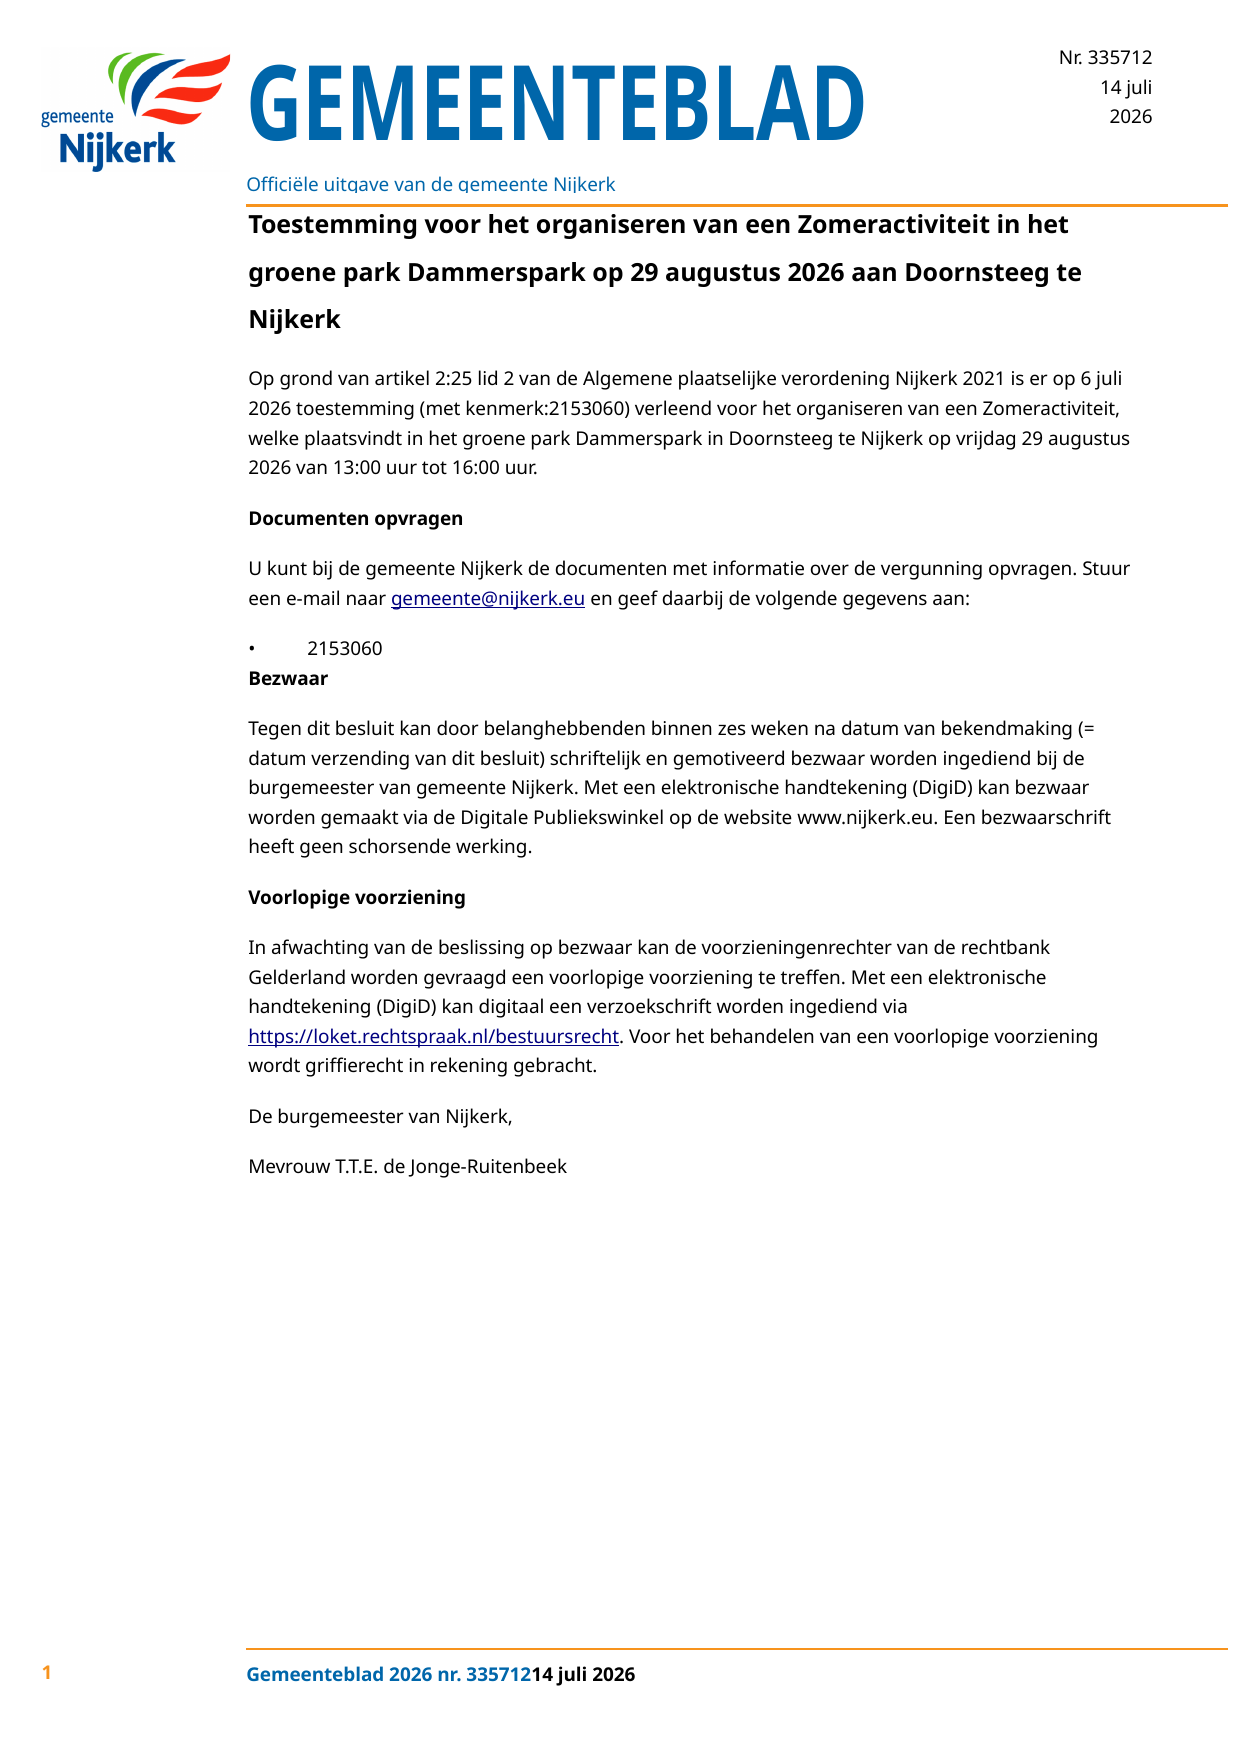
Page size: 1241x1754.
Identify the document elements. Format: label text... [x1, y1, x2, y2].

list 2153060 [248, 635, 1152, 661]
picture [41, 47, 231, 172]
text In afwachting van de beslissing op bezwaar kan de voorzieningenrechter van de rechtbank Gelderland worden gevraagd een voorlopige voorziening te treffen. Met een elektronische handtekening (DigiD) kan digitaal een verzoekschrift worden ingediend via https://loket.rechtspraak.nl/bestuursrecht. Voor het behandelen van een voorlopige voorziening wordt griffierecht in rekening gebracht. [248, 934, 1152, 1078]
text Tegen dit besluit kan door belanghebbenden binnen zes weken na datum van bekendmaking (= datum verzending van dit besluit) schriftelijk en gemotiveerd bezwaar worden ingediend bij de burgemeester van gemeente Nijkerk. Met een elektronische handtekening (DigiD) kan bezwaar worden gemaakt via de Digitale Publiekswinkel op de website www.nijkerk.eu. Een bezwaarschrift heeft geen schorsende werking. [248, 715, 1152, 859]
text Voorlopige voorziening [248, 884, 1152, 909]
text Op grond van artikel 2:25 lid 2 van de Algemene plaatselijke verordening Nijkerk 2021 is er op 6 juli 2026 toestemming (met kenmerk:2153060) verleend voor het organiseren van een Zomeractiviteit, welke plaatsvindt in het groene park Dammerspark in Doornsteeg te Nijkerk op vrijdag 29 augustus 2026 van 13:00 uur tot 16:00 uur. [248, 366, 1152, 480]
text Documenten opvragen [248, 505, 1152, 530]
text De burgemeester van Nijkerk, [248, 1103, 1152, 1129]
text Bezwaar [248, 665, 1152, 690]
text Mevrouw T.T.E. de Jonge-Ruitenbeek [248, 1153, 1152, 1179]
text U kunt bij de gemeente Nijkerk de documenten met informatie over de vergunning opvragen. Stuur een e-mail naar gemeente@nijkerk.eu en geef daarbij de volgende gegevens aan: [248, 555, 1152, 610]
text Toestemming voor het organiseren van een Zomeractiviteit in het groene park Dammerspark op 29 augustus 2026 aan Doornsteeg te Nijkerk [248, 207, 1152, 336]
